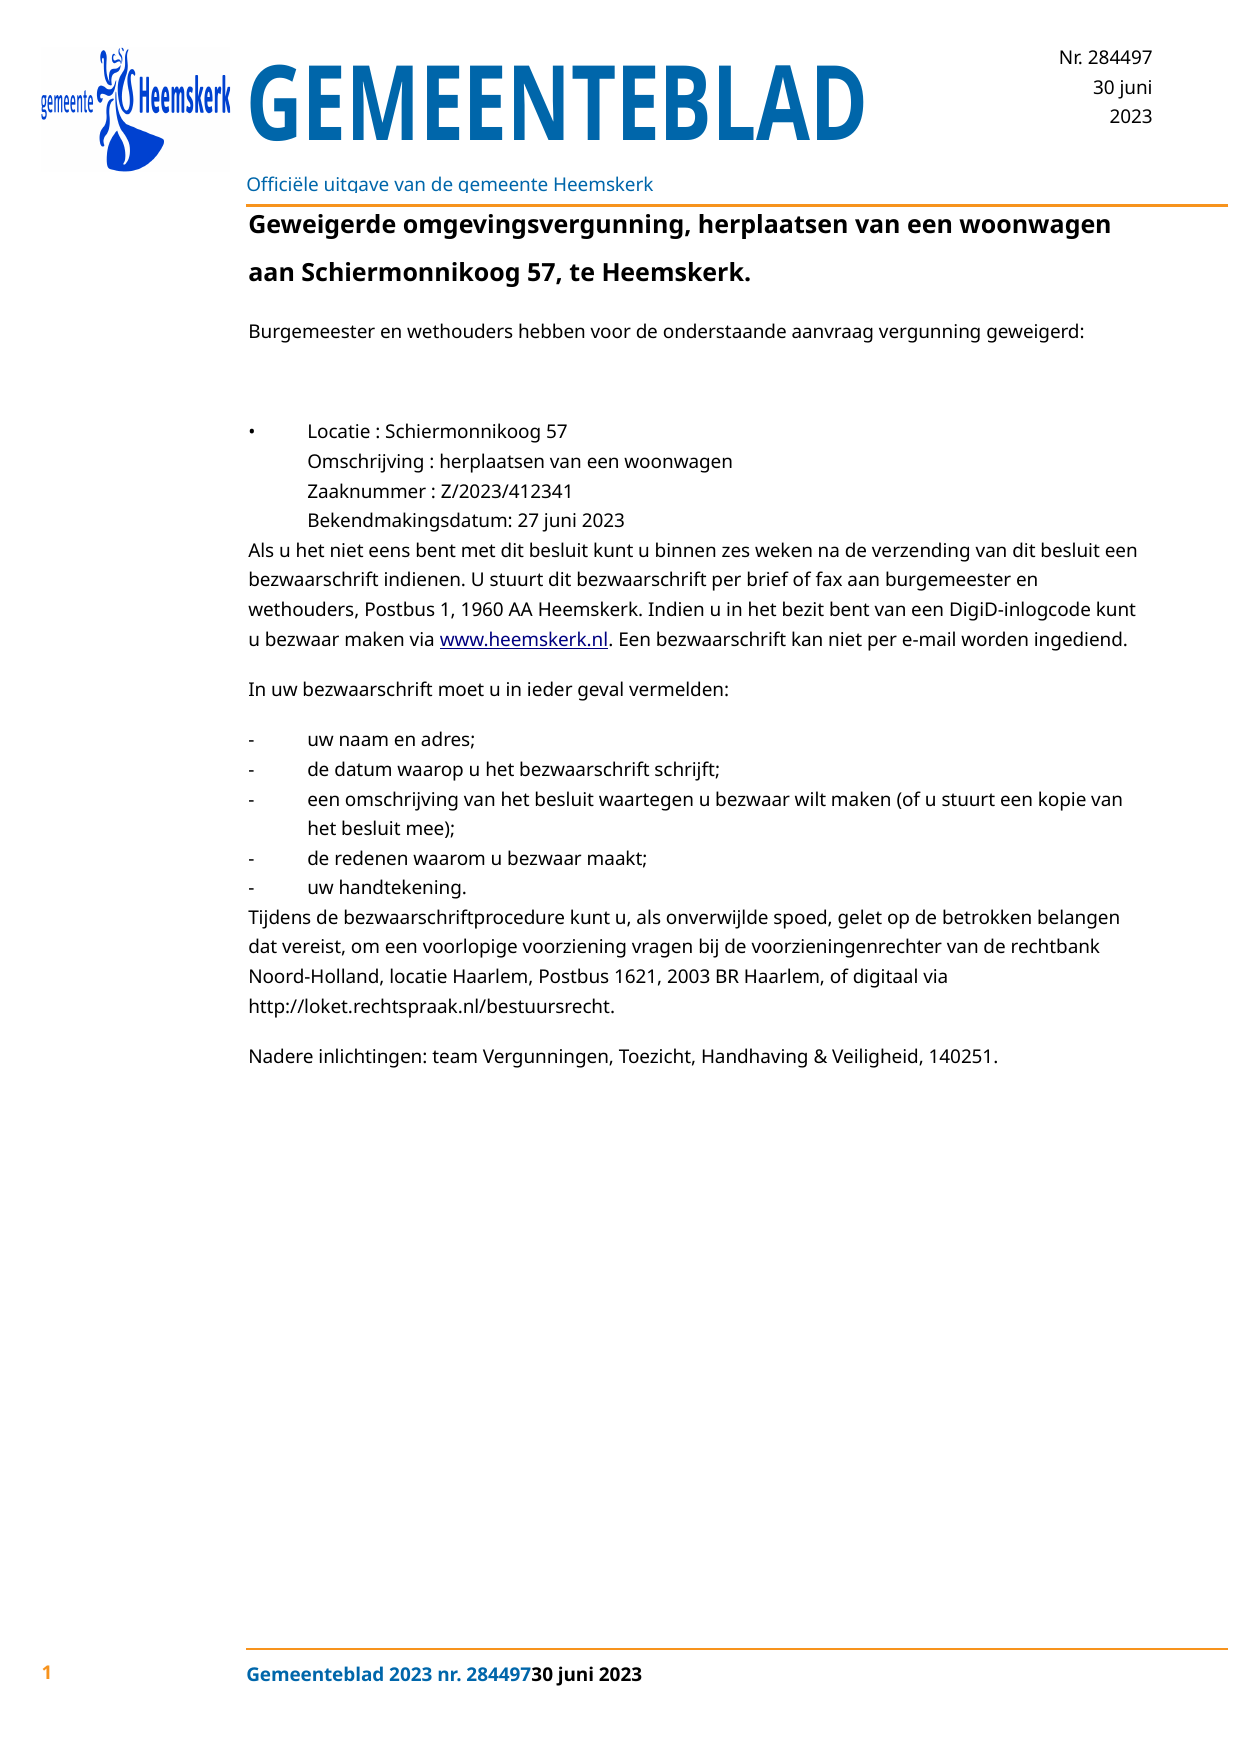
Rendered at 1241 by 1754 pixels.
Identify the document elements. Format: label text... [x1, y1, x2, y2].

text Geweigerde omgevingsvergunning, herplaatsen van een woonwagen aan Schiermonnikoog 57, te Heemskerk. [248, 207, 1152, 288]
text Als u het niet eens bent met dit besluit kunt u binnen zes weken na de verzending van dit besluit een bezwaarschrift indienen. U stuurt dit bezwaarschrift per brief of fax aan burgemeester en wethouders, Postbus 1, 1960 AA Heemskerk. Indien u in het bezit bent van een DigiD-inlogcode kunt u bezwaar maken via www.heemskerk.nl. Een bezwaarschrift kan niet per e-mail worden ingediend. [248, 537, 1152, 652]
list Omschrijving : herplaatsen van een woonwagen [248, 448, 1152, 474]
list uw naam en adres; [248, 727, 1152, 752]
list Bekendmakingsdatum: 27 juni 2023 [248, 507, 1152, 533]
text Nadere inlichtingen: team Vergunningen, Toezicht, Handhaving & Veiligheid, 140251. [248, 1043, 1152, 1069]
text In uw bezwaarschrift moet u in ieder geval vermelden: [248, 676, 1152, 702]
text Burgemeester en wethouders hebben voor de onderstaande aanvraag vergunning geweigerd: [248, 318, 1152, 344]
list Zaaknummer : Z/2023/412341 [248, 478, 1152, 504]
list uw handtekening. [248, 874, 1152, 900]
list de redenen waarom u bezwaar maakt; [248, 845, 1152, 871]
list de datum waarop u het bezwaarschrift schrijft; [248, 756, 1152, 782]
picture [41, 47, 231, 172]
text Tijdens de bezwaarschriftprocedure kunt u, als onverwijlde spoed, gelet op de betrokken belangen dat vereist, om een voorlopige voorziening vragen bij de voorzieningenrechter van de rechtbank Noord-Holland, locatie Haarlem, Postbus 1621, 2003 BR Haarlem, of digitaal via http://loket.rechtspraak.nl/bestuursrecht. [248, 904, 1152, 1019]
list een omschrijving van het besluit waartegen u bezwaar wilt maken (of u stuurt een kopie van het besluit mee); [248, 786, 1152, 841]
list Locatie : Schiermonnikoog 57 [248, 419, 1152, 444]
